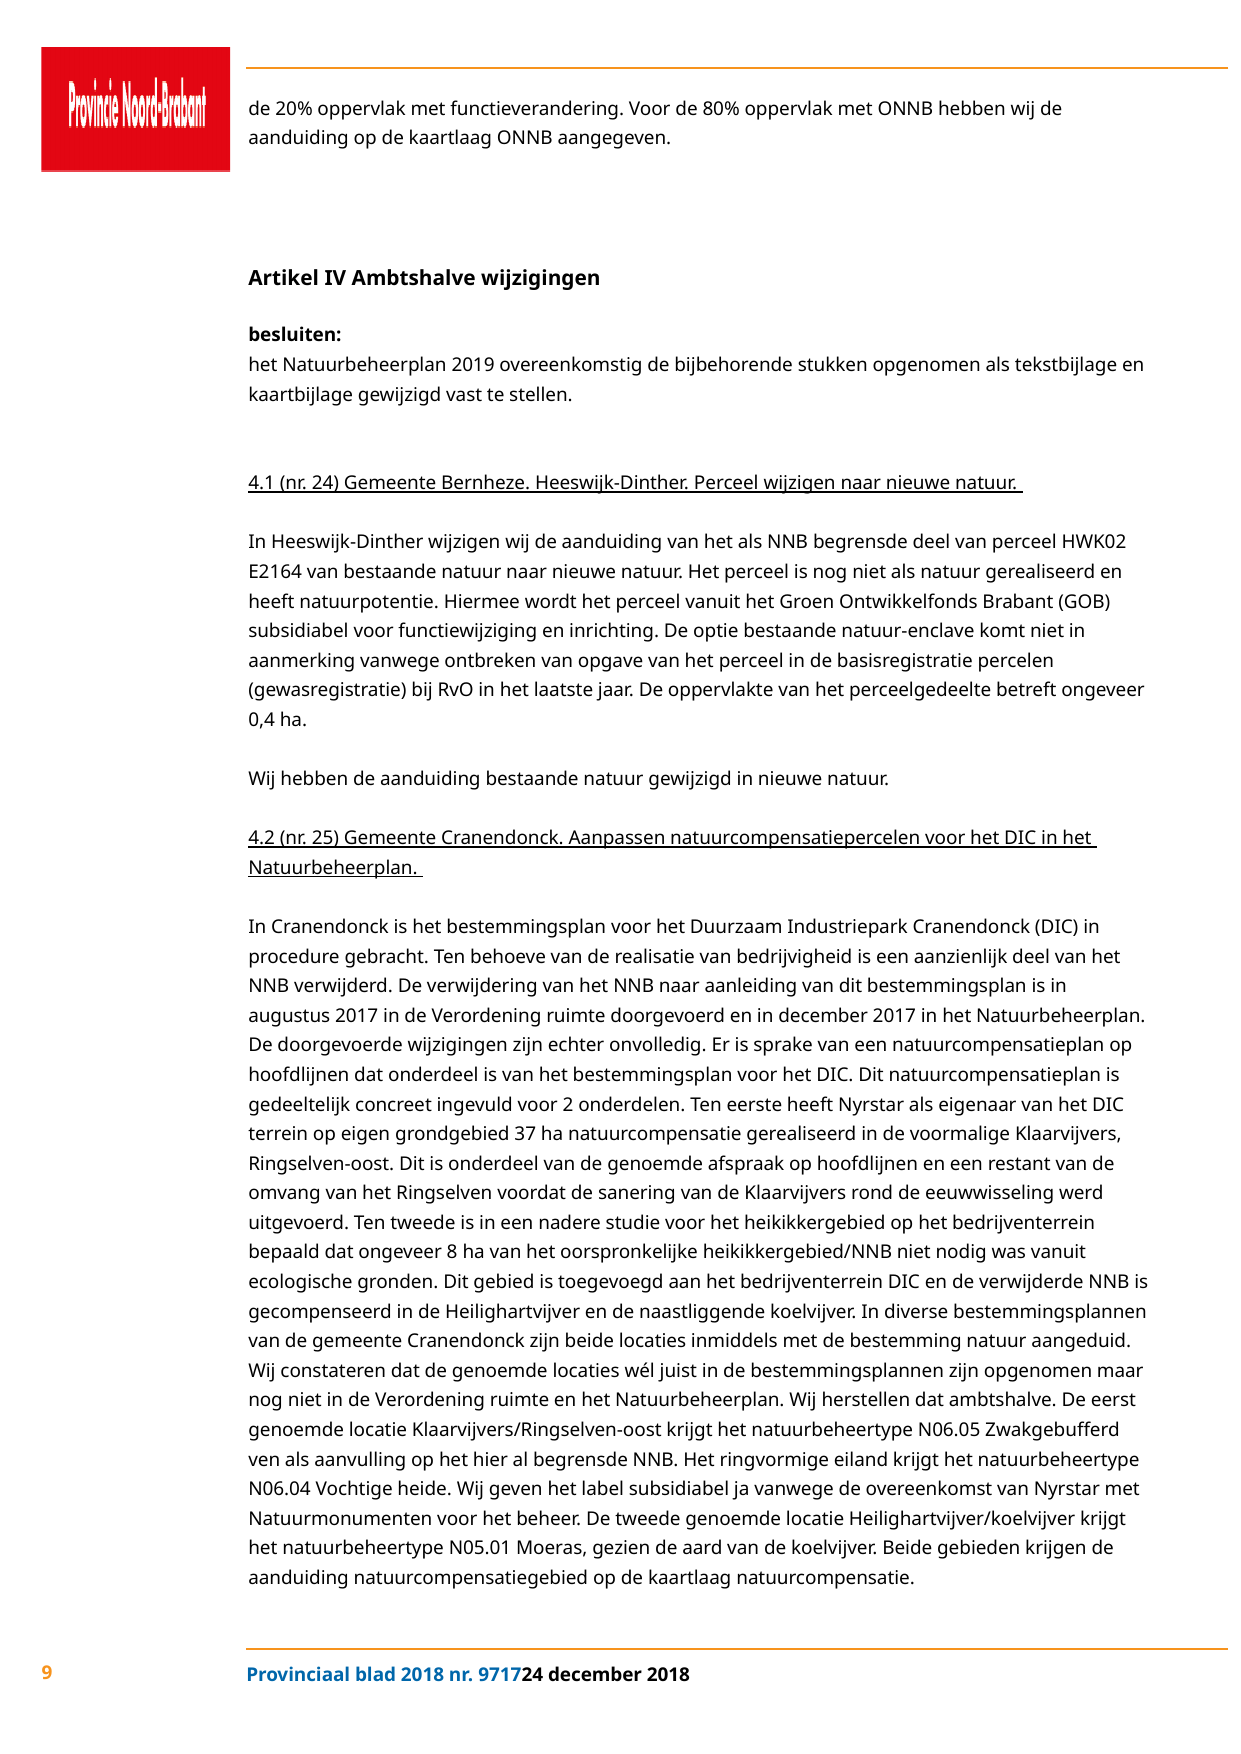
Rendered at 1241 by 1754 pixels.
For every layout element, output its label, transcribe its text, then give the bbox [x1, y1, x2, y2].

text Wij hebben de aanduiding bestaande natuur gewijzigd in nieuwe natuur. [248, 765, 1152, 791]
text 4.1 (nr. 24) Gemeente Bernheze. Heeswijk-Dinther. Perceel wijzigen naar nieuwe natuur. [248, 469, 1152, 495]
text Artikel IV Ambtshalve wijzigingen [248, 263, 1152, 292]
text 4.2 (nr. 25) Gemeente Cranendonck. Aanpassen natuurcompensatiepercelen voor het DIC in het Natuurbeheerplan. [248, 824, 1152, 880]
text het Natuurbeheerplan 2019 overeenkomstig de bijbehorende stukken opgenomen als tekstbijlage en kaartbijlage gewijzigd vast te stellen. [248, 351, 1152, 406]
picture [41, 47, 231, 172]
text In Heeswijk-Dinther wijzigen wij de aanduiding van het als NNB begrensde deel van perceel HWK02 E2164 van bestaande natuur naar nieuwe natuur. Het perceel is nog niet als natuur gerealiseerd en heeft natuurpotentie. Hiermee wordt het perceel vanuit het Groen Ontwikkelfonds Brabant (GOB) subsidiabel voor functiewijziging en inrichting. De optie bestaande natuur-enclave komt niet in aanmerking vanwege ontbreken van opgave van het perceel in de basisregistratie percelen (gewasregistratie) bij RvO in het laatste jaar. De oppervlakte van het perceelgedeelte betreft ongeveer 0,4 ha. [248, 529, 1152, 732]
text Wij constateren dat de genoemde locaties wél juist in de bestemmingsplannen zijn opgenomen maar nog niet in de Verordening ruimte en het Natuurbeheerplan. Wij herstellen dat ambtshalve. De eerst genoemde locatie Klaarvijvers/Ringselven-oost krijgt het natuurbeheertype N06.05 Zwakgebufferd ven als aanvulling op het hier al begrensde NNB. Het ringvormige eiland krijgt het natuurbeheertype N06.04 Vochtige heide. Wij geven het label subsidiabel ja vanwege de overeenkomst van Nyrstar met Natuurmonumenten voor het beheer. De tweede genoemde locatie Heilighartvijver/koelvijver krijgt het natuurbeheertype N05.01 Moeras, gezien de aard van de koelvijver. Beide gebieden krijgen de aanduiding natuurcompensatiegebied op de kaartlaag natuurcompensatie. [248, 1357, 1152, 1590]
text de 20% oppervlak met functieverandering. Voor de 80% oppervlak met ONNB hebben wij de aanduiding op de kaartlaag ONNB aangegeven. [248, 95, 1152, 150]
text In Cranendonck is het bestemmingsplan voor het Duurzaam Industriepark Cranendonck (DIC) in procedure gebracht. Ten behoeve van de realisatie van bedrijvigheid is een aanzienlijk deel van het NNB verwijderd. De verwijdering van het NNB naar aanleiding van dit bestemmingsplan is in augustus 2017 in de Verordening ruimte doorgevoerd en in december 2017 in het Natuurbeheerplan. De doorgevoerde wijzigingen zijn echter onvolledig. Er is sprake van een natuurcompensatieplan op hoofdlijnen dat onderdeel is van het bestemmingsplan voor het DIC. Dit natuurcompensatieplan is gedeeltelijk concreet ingevuld voor 2 onderdelen. Ten eerste heeft Nyrstar als eigenaar van het DIC terrein op eigen grondgebied 37 ha natuurcompensatie gerealiseerd in de voormalige Klaarvijvers, Ringselven-oost. Dit is onderdeel van de genoemde afspraak op hoofdlijnen en een restant van de omvang van het Ringselven voordat de sanering van de Klaarvijvers rond de eeuwwisseling werd uitgevoerd. Ten tweede is in een nadere studie voor het heikikkergebied op het bedrijventerrein bepaald dat ongeveer 8 ha van het oorspronkelijke heikikkergebied/NNB niet nodig was vanuit ecologische gronden. Dit gebied is toegevoegd aan het bedrijventerrein DIC en de verwijderde NNB is gecompenseerd in de Heilighartvijver en de naastliggende koelvijver. In diverse bestemmingsplannen van de gemeente Cranendonck zijn beide locaties inmiddels met de bestemming natuur aangeduid. [248, 913, 1152, 1353]
text besluiten: [248, 322, 1152, 347]
